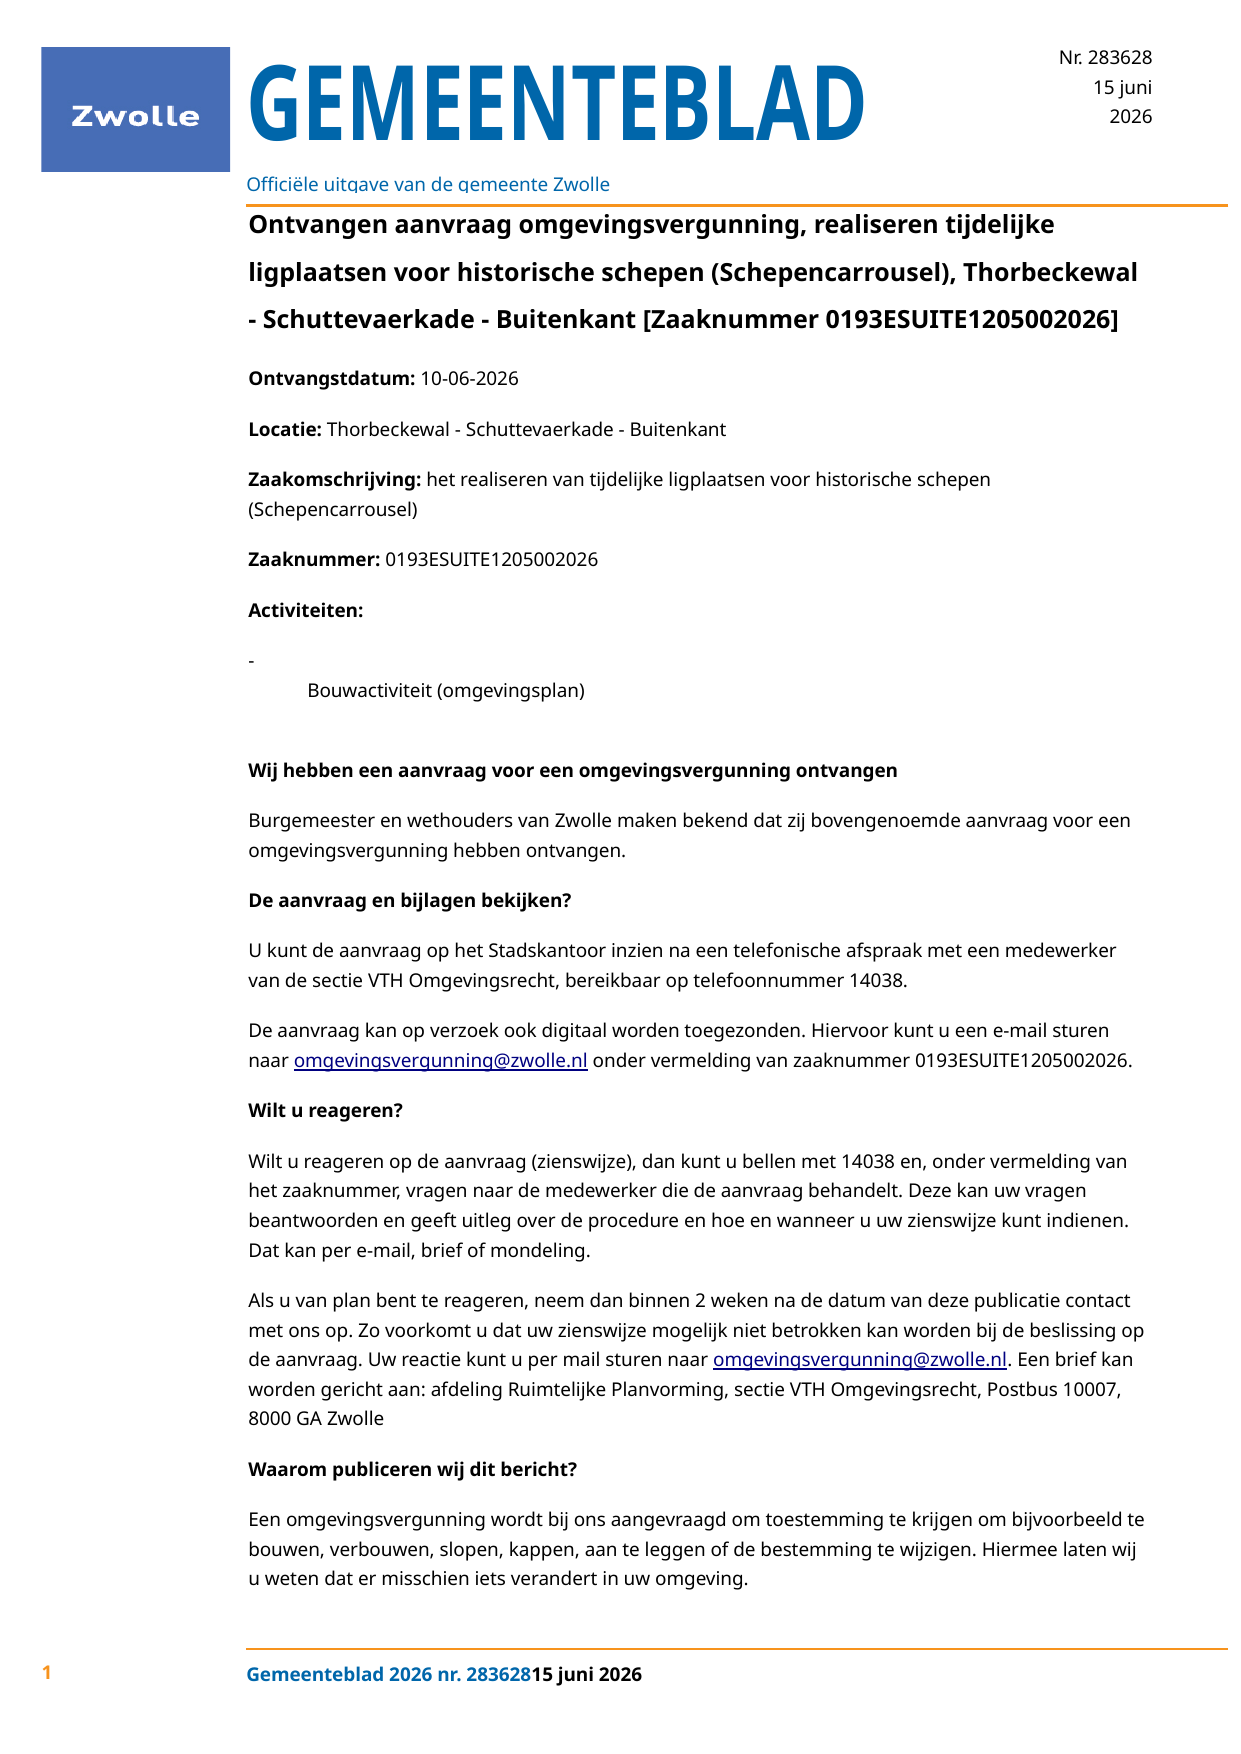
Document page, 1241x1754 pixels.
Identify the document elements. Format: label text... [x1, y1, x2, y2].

text U kunt de aanvraag op het Stadskantoor inzien na een telefonische afspraak met een medewerker van de sectie VTH Omgevingsrecht, bereikbaar op telefoonnummer 14038. [248, 938, 1152, 993]
text De aanvraag kan op verzoek ook digitaal worden toegezonden. Hiervoor kunt u een e-mail sturen naar omgevingsvergunning@zwolle.nl onder vermelding van zaaknummer 0193ESUITE1205002026. [248, 1018, 1152, 1073]
text Activiteiten: [248, 597, 1152, 622]
text Zaaknummer: 0193ESUITE1205002026 [248, 546, 1152, 572]
text Wilt u reageren op de aanvraag (zienswijze), dan kunt u bellen met 14038 en, onder vermelding van het zaaknummer, vragen naar de medewerker die de aanvraag behandelt. Deze kan uw vragen beantwoorden en geeft uitleg over de procedure en hoe en wanneer u uw zienswijze kunt indienen. Dat kan per e-mail, brief of mondeling. [248, 1148, 1152, 1262]
text Een omgevingsvergunning wordt bij ons aangevraagd om toestemming te krijgen om bijvoorbeeld te bouwen, verbouwen, slopen, kappen, aan te leggen of de bestemming te wijzigen. Hiermee laten wij u weten dat er misschien iets verandert in uw omgeving. [248, 1506, 1152, 1591]
text Burgemeester en wethouders van Zwolle maken bekend dat zij bovengenoemde aanvraag voor een omgevingsvergunning hebben ontvangen. [248, 807, 1152, 862]
text Ontvangstdatum: 10-06-2026 [248, 366, 1152, 391]
text Als u van plan bent te reageren, neem dan binnen 2 weken na de datum van deze publicatie contact met ons op. Zo voorkomt u dat uw zienswijze mogelijk niet betrokken kan worden bij de beslissing op de aanvraag. Uw reactie kunt u per mail sturen naar omgevingsvergunning@zwolle.nl. Een brief kan worden gericht aan: afdeling Ruimtelijke Planvorming, sectie VTH Omgevingsrecht, Postbus 10007, 8000 GA Zwolle [248, 1287, 1152, 1431]
text Waarom publiceren wij dit bericht? [248, 1456, 1152, 1482]
list Bouwactiviteit (omgevingsplan) [248, 677, 1152, 702]
text De aanvraag en bijlagen bekijken? [248, 887, 1152, 913]
text Wilt u reageren? [248, 1098, 1152, 1123]
text Ontvangen aanvraag omgevingsvergunning, realiseren tijdelijke ligplaatsen voor historische schepen (Schepencarrousel), Thorbeckewal - Schuttevaerkade - Buitenkant [Zaaknummer 0193ESUITE1205002026] [248, 207, 1152, 336]
text Wij hebben een aanvraag voor een omgevingsvergunning ontvangen [248, 757, 1152, 782]
text Locatie: Thorbeckewal - Schuttevaerkade - Buitenkant [248, 416, 1152, 442]
text Zaakomschrijving: het realiseren van tijdelijke ligplaatsen voor historische schepen (Schepencarrousel) [248, 466, 1152, 522]
picture [41, 47, 231, 172]
